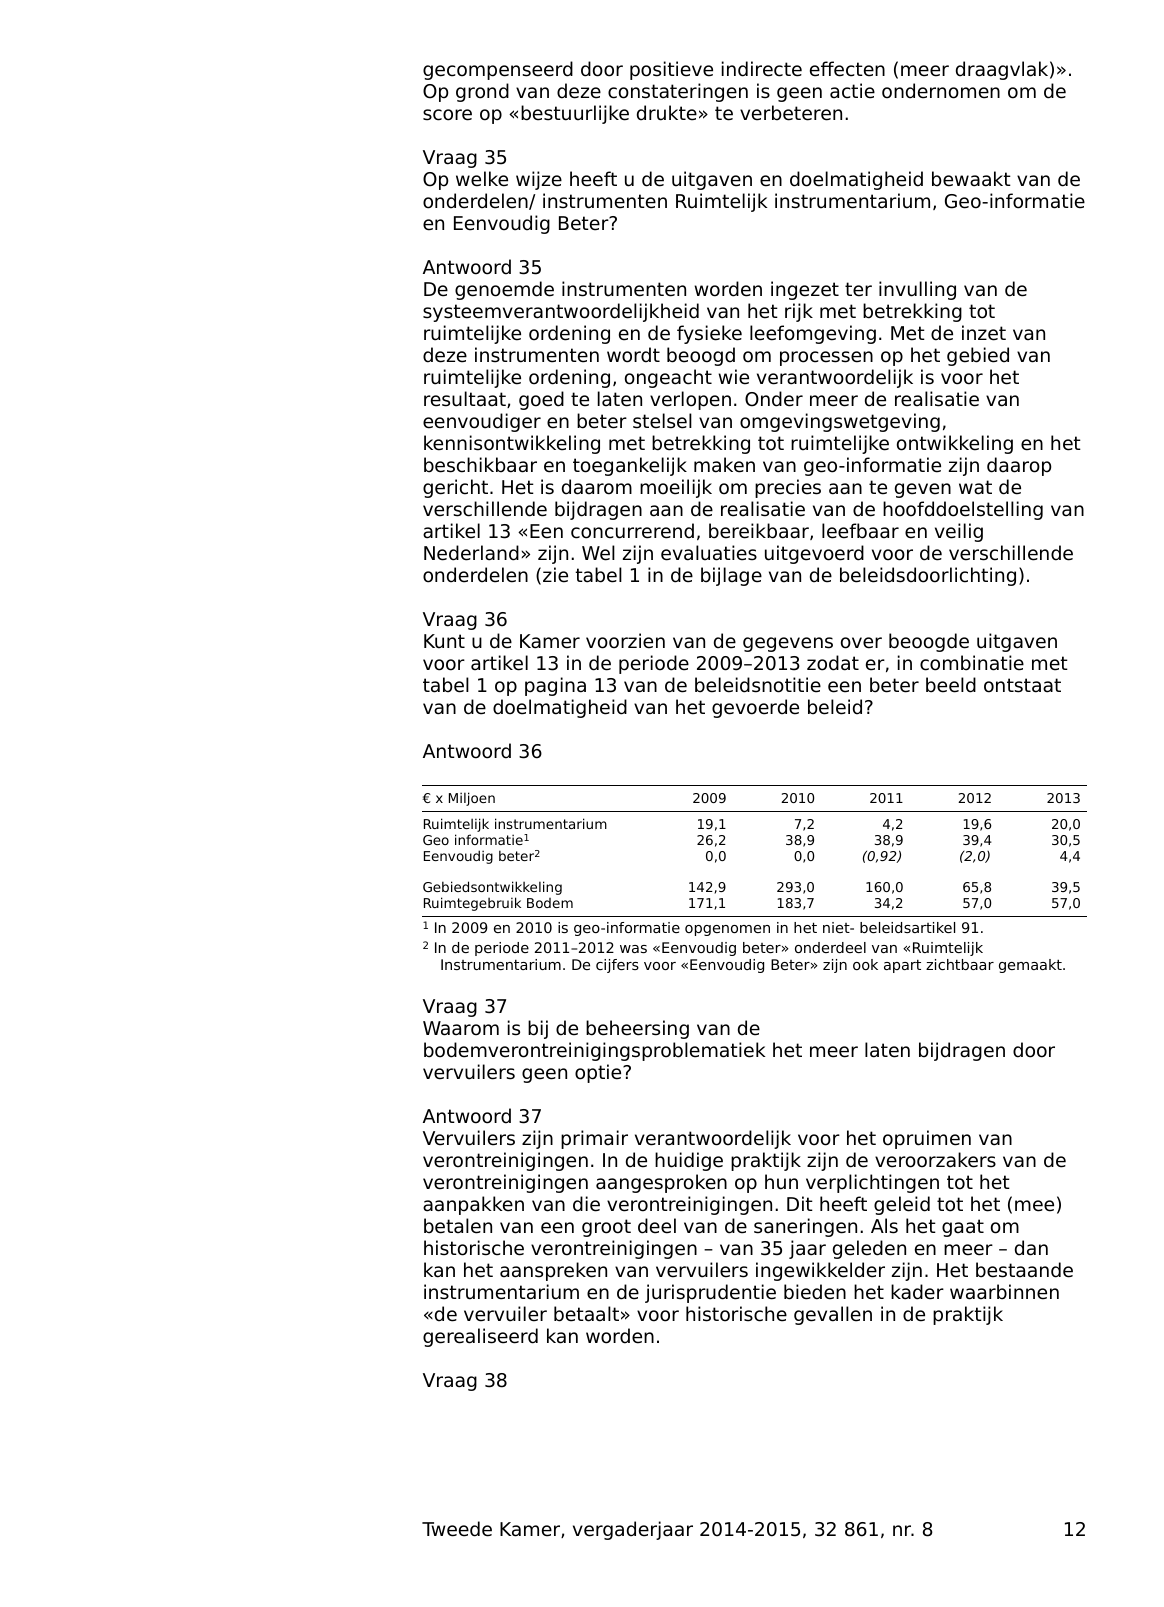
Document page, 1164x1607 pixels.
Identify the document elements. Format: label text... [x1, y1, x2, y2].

table_cell 26,2 [644, 833, 732, 848]
text Antwoord 35 [422, 257, 1087, 279]
table_cell [910, 864, 998, 880]
table_cell Gebiedsontwikkeling [422, 880, 644, 896]
table_cell 39,4 [910, 833, 998, 848]
text Vervuilers zijn primair verantwoordelijk voor het opruimen van verontreinigingen. In de huidige praktijk zijn de veroorzakers van de verontreinigingen aangesproken op hun verplichtingen tot het aanpakken van die verontreinigingen. Dit heeft geleid tot het (mee) betalen van een groot deel van de saneringen. Als het gaat om historische verontreinigingen – van 35 jaar geleden en meer – dan kan het aanspreken van vervuilers ingewikkelder zijn. Het bestaande instrumentarium en de jurisprudentie bieden het kader waarbinnen «de vervuiler betaalt» voor historische gevallen in de praktijk gerealiseerd kan worden. [422, 1128, 1087, 1348]
text Antwoord 37 [422, 1106, 1087, 1128]
table_cell 4,4 [998, 849, 1087, 864]
table_cell 39,5 [998, 880, 1087, 896]
table_header 2013 [998, 786, 1087, 811]
table_cell 20,0 [998, 812, 1087, 833]
table_cell 183,7 [732, 896, 821, 916]
text Waarom is bij de beheersing van de bodemverontreinigingsproblematiek het meer laten bijdragen door vervuilers geen optie? [422, 1018, 1087, 1084]
table_cell [821, 864, 909, 880]
table_cell 160,0 [821, 880, 909, 896]
table_cell Eenvoudig beter2 [422, 849, 644, 864]
table_cell 38,9 [732, 833, 821, 848]
table_cell 30,5 [998, 833, 1087, 848]
table_header 2011 [821, 786, 909, 811]
text De genoemde instrumenten worden ingezet ter invulling van de systeemverantwoordelijkheid van het rijk met betrekking tot ruimtelijke ordening en de fysieke leefomgeving. Met de inzet van deze instrumenten wordt beoogd om processen op het gebied van ruimtelijke ordening, ongeacht wie verantwoordelijk is voor het resultaat, goed te laten verlopen. Onder meer de realisatie van eenvoudiger en beter stelsel van omgevingswetgeving, kennisontwikkeling met betrekking tot ruimtelijke ontwikkeling en het beschikbaar en toegankelijk maken van geo-informatie zijn daarop gericht. Het is daarom moeilijk om precies aan te geven wat de verschillende bijdragen aan de realisatie van de hoofddoelstelling van artikel 13 «Een concurrerend, bereikbaar, leefbaar en veilig Nederland» zijn. Wel zijn evaluaties uitgevoerd voor de verschillende onderdelen (zie tabel 1 in de bijlage van de beleidsdoorlichting). [422, 279, 1087, 587]
text Antwoord 36 [422, 741, 1087, 763]
table_cell 7,2 [732, 812, 821, 833]
table_cell 34,2 [821, 896, 909, 916]
text Vraag 37 [422, 996, 1087, 1018]
table_cell (0,92) [821, 849, 909, 864]
table_header 2012 [910, 786, 998, 811]
table_cell 1 In 2009 en 2010 is geo-informatie opgenomen in het niet- beleidsartikel 91. 2 In de periode 2011–2012 was «Eenvoudig beter» onderdeel van «Ruimtelijk Instrumentarium. De cijfers voor «Eenvoudig Beter» zijn ook apart zichtbaar gemaakt. [422, 917, 1087, 973]
table_cell 19,1 [644, 812, 732, 833]
text Vraag 35 [422, 147, 1087, 169]
table_cell 0,0 [644, 849, 732, 864]
table_cell [644, 864, 732, 880]
table_cell 293,0 [732, 880, 821, 896]
table_header 2010 [732, 786, 821, 811]
table_cell Geo informatie1 [422, 833, 644, 848]
table_cell Ruimtegebruik Bodem [422, 896, 644, 916]
table_cell 0,0 [732, 849, 821, 864]
table_header € x Miljoen [422, 786, 644, 811]
table_cell 57,0 [910, 896, 998, 916]
text Vraag 36 [422, 609, 1087, 631]
text Kunt u de Kamer voorzien van de gegevens over beoogde uitgaven voor artikel 13 in de periode 2009–2013 zodat er, in combinatie met tabel 1 op pagina 13 van de beleidsnotitie een beter beeld ontstaat van de doelmatigheid van het gevoerde beleid? [422, 631, 1087, 719]
table_cell 65,8 [910, 880, 998, 896]
table_cell (2,0) [910, 849, 998, 864]
text gecompenseerd door positieve indirecte effecten (meer draagvlak)». Op grond van deze constateringen is geen actie ondernomen om de score op «bestuurlijke drukte» te verbeteren. [422, 59, 1087, 125]
table_cell [422, 864, 644, 880]
table_cell Ruimtelijk instrumentarium [422, 812, 644, 833]
text Op welke wijze heeft u de uitgaven en doelmatigheid bewaakt van de onderdelen/ instrumenten Ruimtelijk instrumentarium, Geo-informatie en Eenvoudig Beter? [422, 169, 1087, 235]
table_cell 142,9 [644, 880, 732, 896]
table_cell 19,6 [910, 812, 998, 833]
table_cell 57,0 [998, 896, 1087, 916]
table_header 2009 [644, 786, 732, 811]
table_cell 4,2 [821, 812, 909, 833]
table_cell [998, 864, 1087, 880]
table_cell 171,1 [644, 896, 732, 916]
text Vraag 38 [422, 1370, 1087, 1392]
table_cell 38,9 [821, 833, 909, 848]
table_cell [732, 864, 821, 880]
